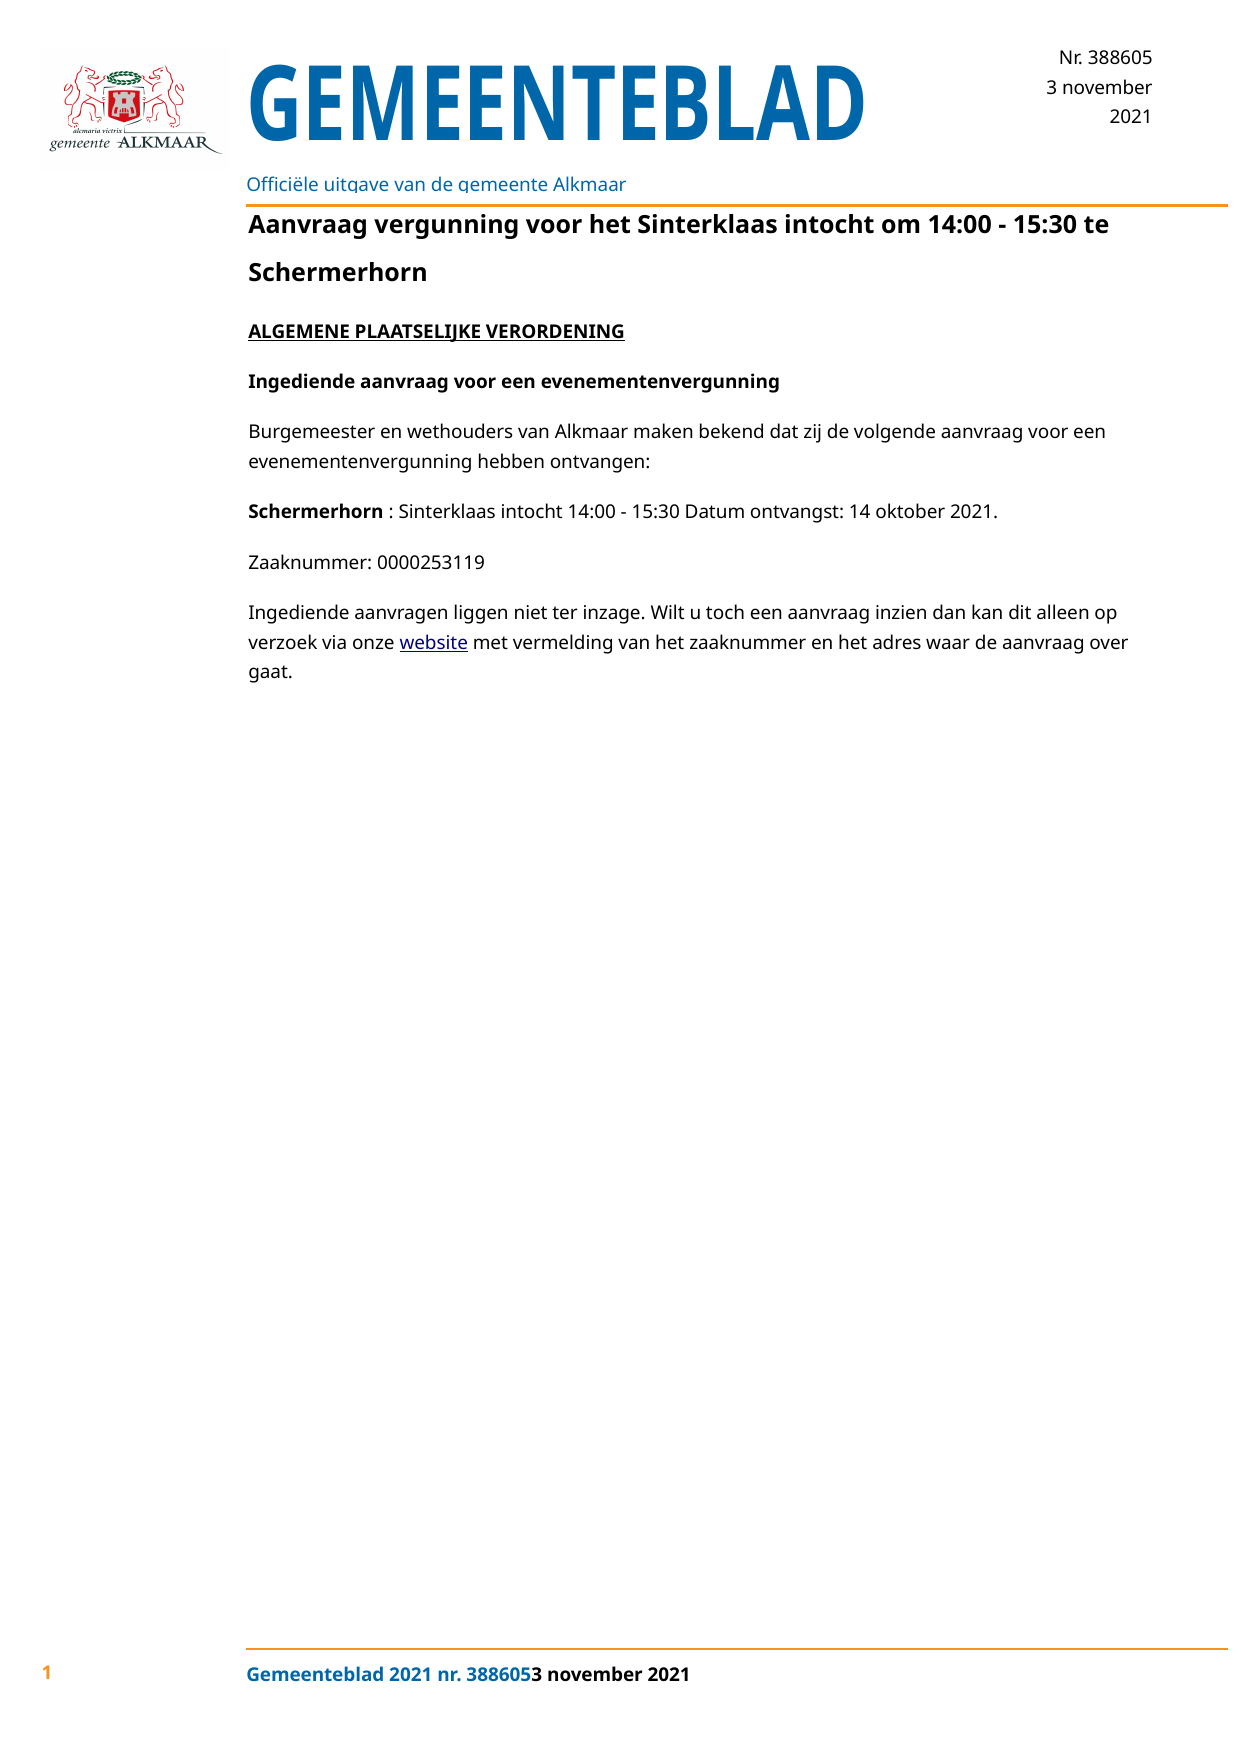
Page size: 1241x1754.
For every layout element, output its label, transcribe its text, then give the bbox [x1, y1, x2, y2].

text Burgemeester en wethouders van Alkmaar maken bekend dat zij de volgende aanvraag voor een evenementenvergunning hebben ontvangen: [248, 419, 1152, 474]
text ALGEMENE PLAATSELIJKE VERORDENING [248, 318, 1152, 344]
text Ingediende aanvragen liggen niet ter inzage. Wilt u toch een aanvraag inzien dan kan dit alleen op verzoek via onze website met vermelding van het zaaknummer en het adres waar de aanvraag over gaat. [248, 599, 1152, 684]
text Aanvraag vergunning voor het Sinterklaas intocht om 14:00 - 15:30 te Schermerhorn [248, 207, 1152, 288]
text Schermerhorn : Sinterklaas intocht 14:00 - 15:30 Datum ontvangst: 14 oktober 2021. [248, 499, 1152, 524]
text Zaaknummer: 0000253119 [248, 549, 1152, 575]
text Ingediende aanvraag voor een evenementenvergunning [248, 368, 1152, 394]
picture [41, 47, 231, 172]
